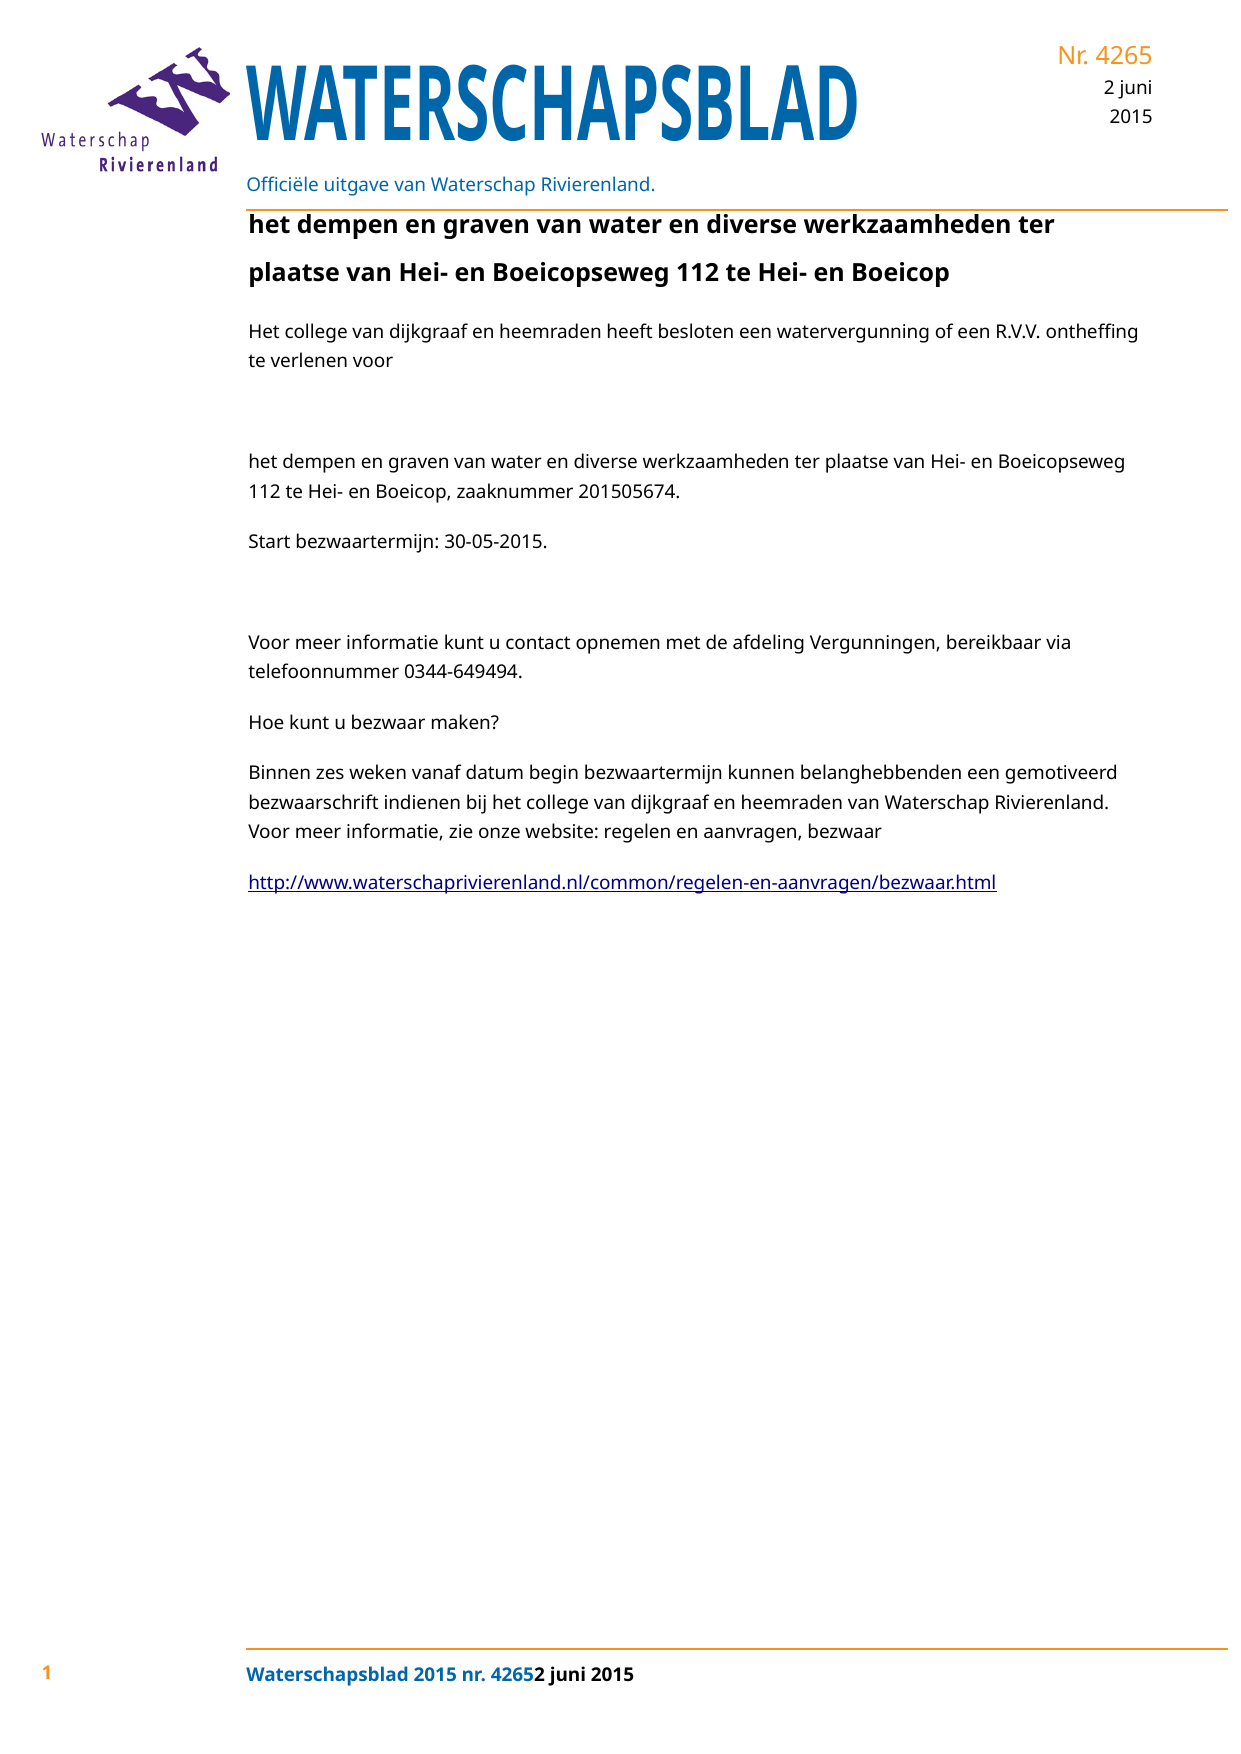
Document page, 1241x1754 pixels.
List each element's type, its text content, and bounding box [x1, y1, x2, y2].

picture [41, 47, 231, 172]
text het dempen en graven van water en diverse werkzaamheden ter plaatse van Hei- en Boeicopseweg 112 te Hei- en Boeicop, zaaknummer 201505674. [248, 448, 1152, 504]
text Het college van dijkgraaf en heemraden heeft besloten een watervergunning of een R.V.V. ontheffing te verlenen voor [248, 318, 1152, 373]
text Binnen zes weken vanaf datum begin bezwaartermijn kunnen belanghebbenden een gemotiveerd bezwaarschrift indienen bij het college van dijkgraaf en heemraden van Waterschap Rivierenland. Voor meer informatie, zie onze website: regelen en aanvragen, bezwaar [248, 759, 1152, 844]
text Voor meer informatie kunt u contact opnemen met de afdeling Vergunningen, bereikbaar via telefoonnummer 0344-649494. [248, 629, 1152, 684]
text het dempen en graven van water en diverse werkzaamheden ter plaatse van Hei- en Boeicopseweg 112 te Hei- en Boeicop [248, 211, 1152, 288]
text http://www.waterschaprivierenland.nl/common/regelen-en-aanvragen/bezwaar.html [248, 869, 1152, 895]
text Start bezwaartermijn: 30-05-2015. [248, 528, 1152, 554]
text Hoe kunt u bezwaar maken? [248, 709, 1152, 735]
